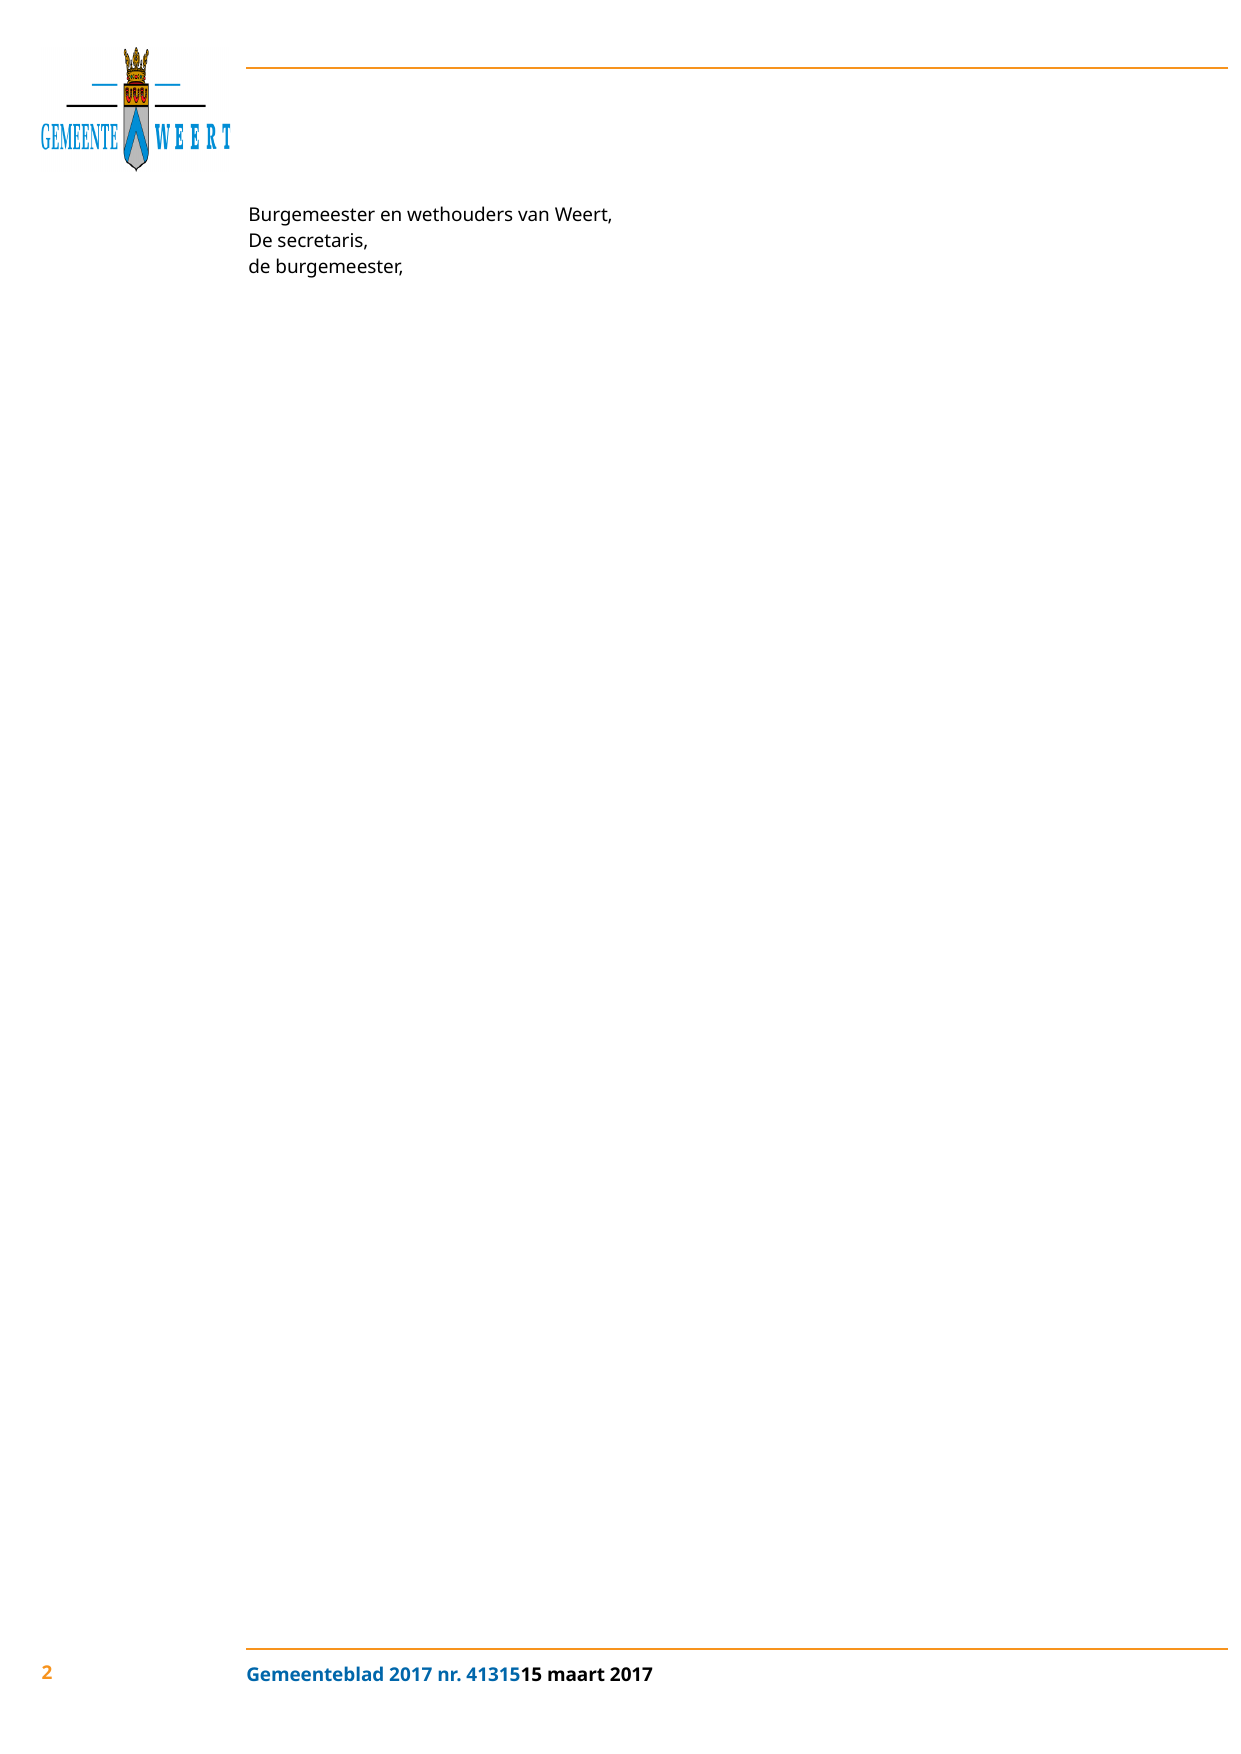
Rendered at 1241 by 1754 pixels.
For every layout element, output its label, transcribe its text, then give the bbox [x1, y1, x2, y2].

text de burgemeester, [248, 253, 1152, 279]
text De secretaris, [248, 227, 1152, 253]
picture [41, 47, 231, 172]
text Burgemeester en wethouders van Weert, [248, 202, 1152, 227]
